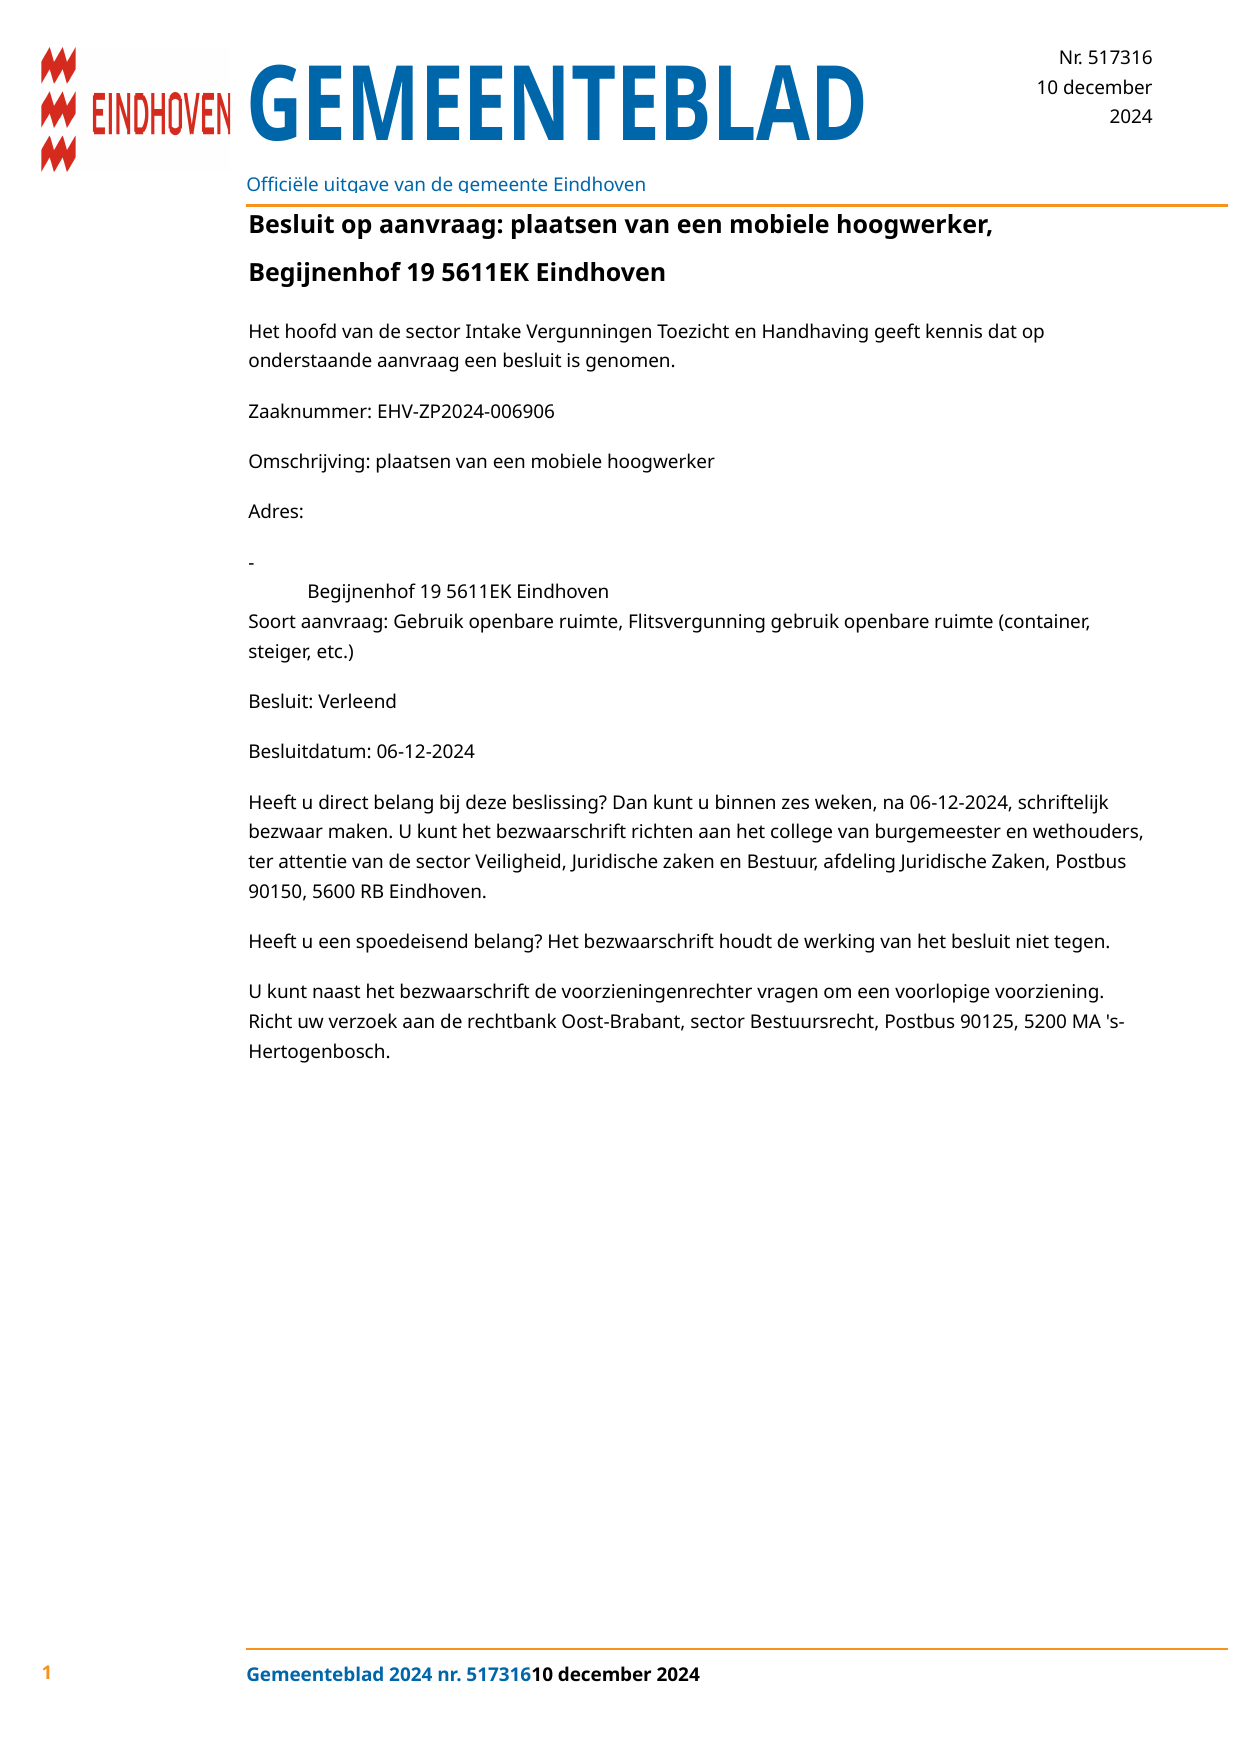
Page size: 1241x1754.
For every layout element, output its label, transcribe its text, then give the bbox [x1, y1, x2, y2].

text Omschrijving: plaatsen van een mobiele hoogwerker [248, 448, 1152, 474]
text Zaaknummer: EHV-ZP2024-006906 [248, 398, 1152, 424]
text Adres: [248, 499, 1152, 524]
picture [41, 47, 231, 172]
text Besluit: Verleend [248, 688, 1152, 714]
text Het hoofd van de sector Intake Vergunningen Toezicht en Handhaving geeft kennis dat op onderstaande aanvraag een besluit is genomen. [248, 318, 1152, 373]
text Besluitdatum: 06-12-2024 [248, 739, 1152, 764]
list Begijnenhof 19 5611EK Eindhoven [248, 579, 1152, 604]
text Soort aanvraag: Gebruik openbare ruimte, Flitsvergunning gebruik openbare ruimte (container, steiger, etc.) [248, 608, 1152, 664]
text U kunt naast het bezwaarschrift de voorzieningenrechter vragen om een voorlopige voorziening. Richt uw verzoek aan de rechtbank Oost-Brabant, sector Bestuursrecht, Postbus 90125, 5200 MA 's-Hertogenbosch. [248, 979, 1152, 1064]
text Heeft u direct belang bij deze beslissing? Dan kunt u binnen zes weken, na 06-12-2024, schriftelijk bezwaar maken. U kunt het bezwaarschrift richten aan het college van burgemeester en wethouders, ter attentie van de sector Veiligheid, Juridische zaken en Bestuur, afdeling Juridische Zaken, Postbus 90150, 5600 RB Eindhoven. [248, 789, 1152, 904]
text Heeft u een spoedeisend belang? Het bezwaarschrift houdt de werking van het besluit niet tegen. [248, 928, 1152, 954]
text Besluit op aanvraag: plaatsen van een mobiele hoogwerker, Begijnenhof 19 5611EK Eindhoven [248, 207, 1152, 288]
